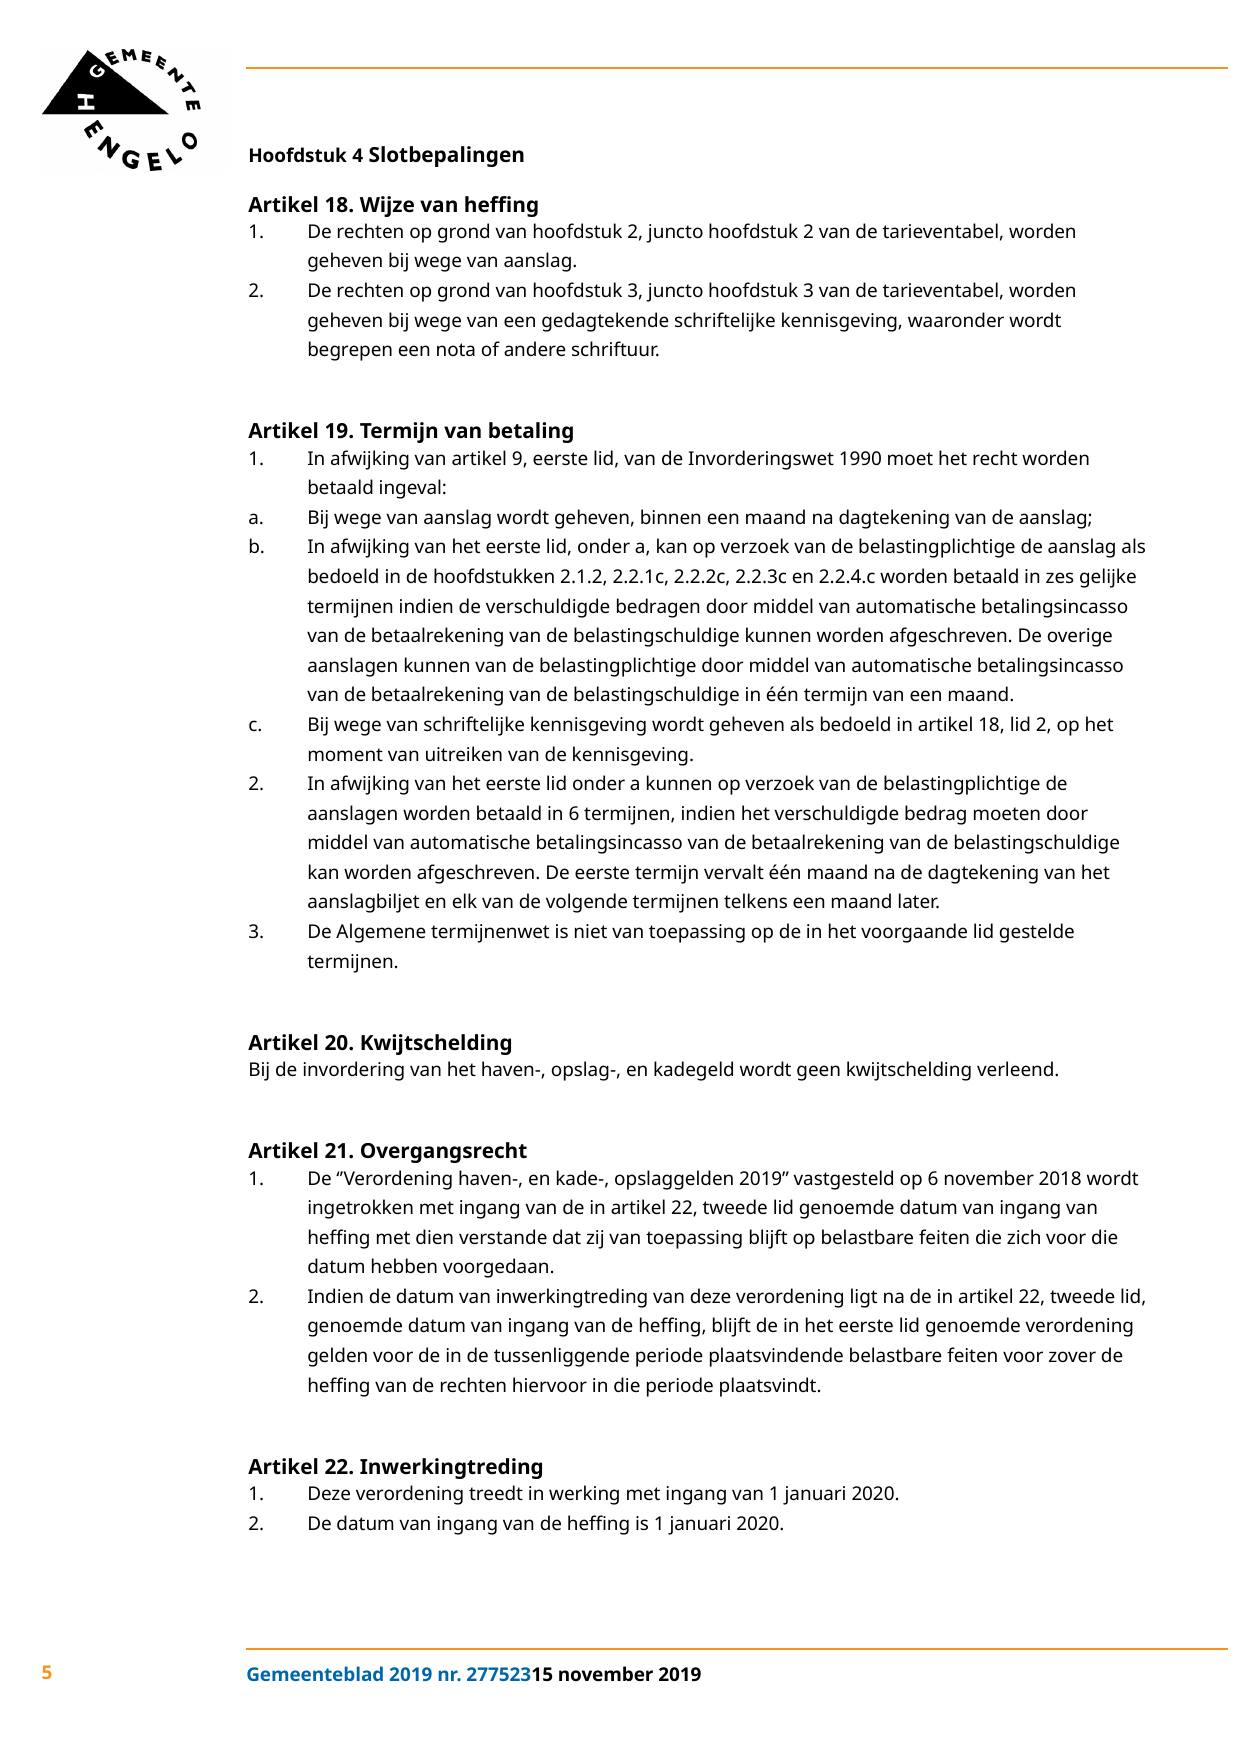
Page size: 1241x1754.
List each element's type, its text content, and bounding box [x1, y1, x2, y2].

list Bij wege van schriftelijke kennisgeving wordt geheven als bedoeld in artikel 18, lid 2, op het moment van uitreiken van de kennisgeving. [248, 711, 1152, 766]
text Artikel 20. Kwijtschelding [248, 1028, 1152, 1056]
text Hoofdstuk 4 Slotbepalingen [248, 140, 1152, 169]
list Bij wege van aanslag wordt geheven, binnen een maand na dagtekening van de aanslag; [248, 504, 1152, 530]
list De rechten op grond van hoofdstuk 2, juncto hoofdstuk 2 van de tarieventabel, worden geheven bij wege van aanslag. [248, 218, 1152, 273]
list Indien de datum van inwerkingtreding van deze verordening ligt na de in artikel 22, tweede lid, genoemde datum van ingang van de heffing, blijft de in het eerste lid genoemde verordening gelden voor de in de tussenliggende periode plaatsvindende belastbare feiten voor zover de heffing van de rechten hiervoor in die periode plaatsvindt. [248, 1283, 1152, 1397]
text Artikel 21. Overgangsrecht [248, 1136, 1152, 1165]
text Artikel 22. Inwerkingtreding [248, 1452, 1152, 1480]
picture [41, 47, 231, 172]
list Deze verordening treedt in werking met ingang van 1 januari 2020. [248, 1480, 1152, 1506]
list De rechten op grond van hoofdstuk 3, juncto hoofdstuk 3 van de tarieventabel, worden geheven bij wege van een gedagtekende schriftelijke kennisgeving, waaronder wordt begrepen een nota of andere schriftuur. [248, 277, 1152, 362]
list De Algemene termijnenwet is niet van toepassing op de in het voorgaande lid gestelde termijnen. [248, 918, 1152, 973]
text Artikel 18. Wijze van heffing [248, 190, 1152, 218]
text Artikel 19. Termijn van betaling [248, 416, 1152, 445]
list De ‘’Verordening haven-, en kade-, opslaggelden 2019’’ vastgesteld op 6 november 2018 wordt ingetrokken met ingang van de in artikel 22, tweede lid genoemde datum van ingang van heffing met dien verstande dat zij van toepassing blijft op belastbare feiten die zich voor die datum hebben voorgedaan. [248, 1165, 1152, 1279]
list In afwijking van het eerste lid, onder a, kan op verzoek van de belastingplichtige de aanslag als bedoeld in de hoofdstukken 2.1.2, 2.2.1c, 2.2.2c, 2.2.3c en 2.2.4.c worden betaald in zes gelijke termijnen indien de verschuldigde bedragen door middel van automatische betalingsincasso van de betaalrekening van de belastingschuldige kunnen worden afgeschreven. De overige aanslagen kunnen van de belastingplichtige door middel van automatische betalingsincasso van de betaalrekening van de belastingschuldige in één termijn van een maand. [248, 534, 1152, 707]
list De datum van ingang van de heffing is 1 januari 2020. [248, 1510, 1152, 1536]
list In afwijking van artikel 9, eerste lid, van de Invorderingswet 1990 moet het recht worden betaald ingeval: [248, 445, 1152, 500]
list In afwijking van het eerste lid onder a kunnen op verzoek van de belastingplichtige de aanslagen worden betaald in 6 termijnen, indien het verschuldigde bedrag moeten door middel van automatische betalingsincasso van de betaalrekening van de belastingschuldige kan worden afgeschreven. De eerste termijn vervalt één maand na de dagtekening van het aanslagbiljet en elk van de volgende termijnen telkens een maand later. [248, 770, 1152, 914]
text Bij de invordering van het haven-, opslag-, en kadegeld wordt geen kwijtschelding verleend. [248, 1056, 1152, 1082]
